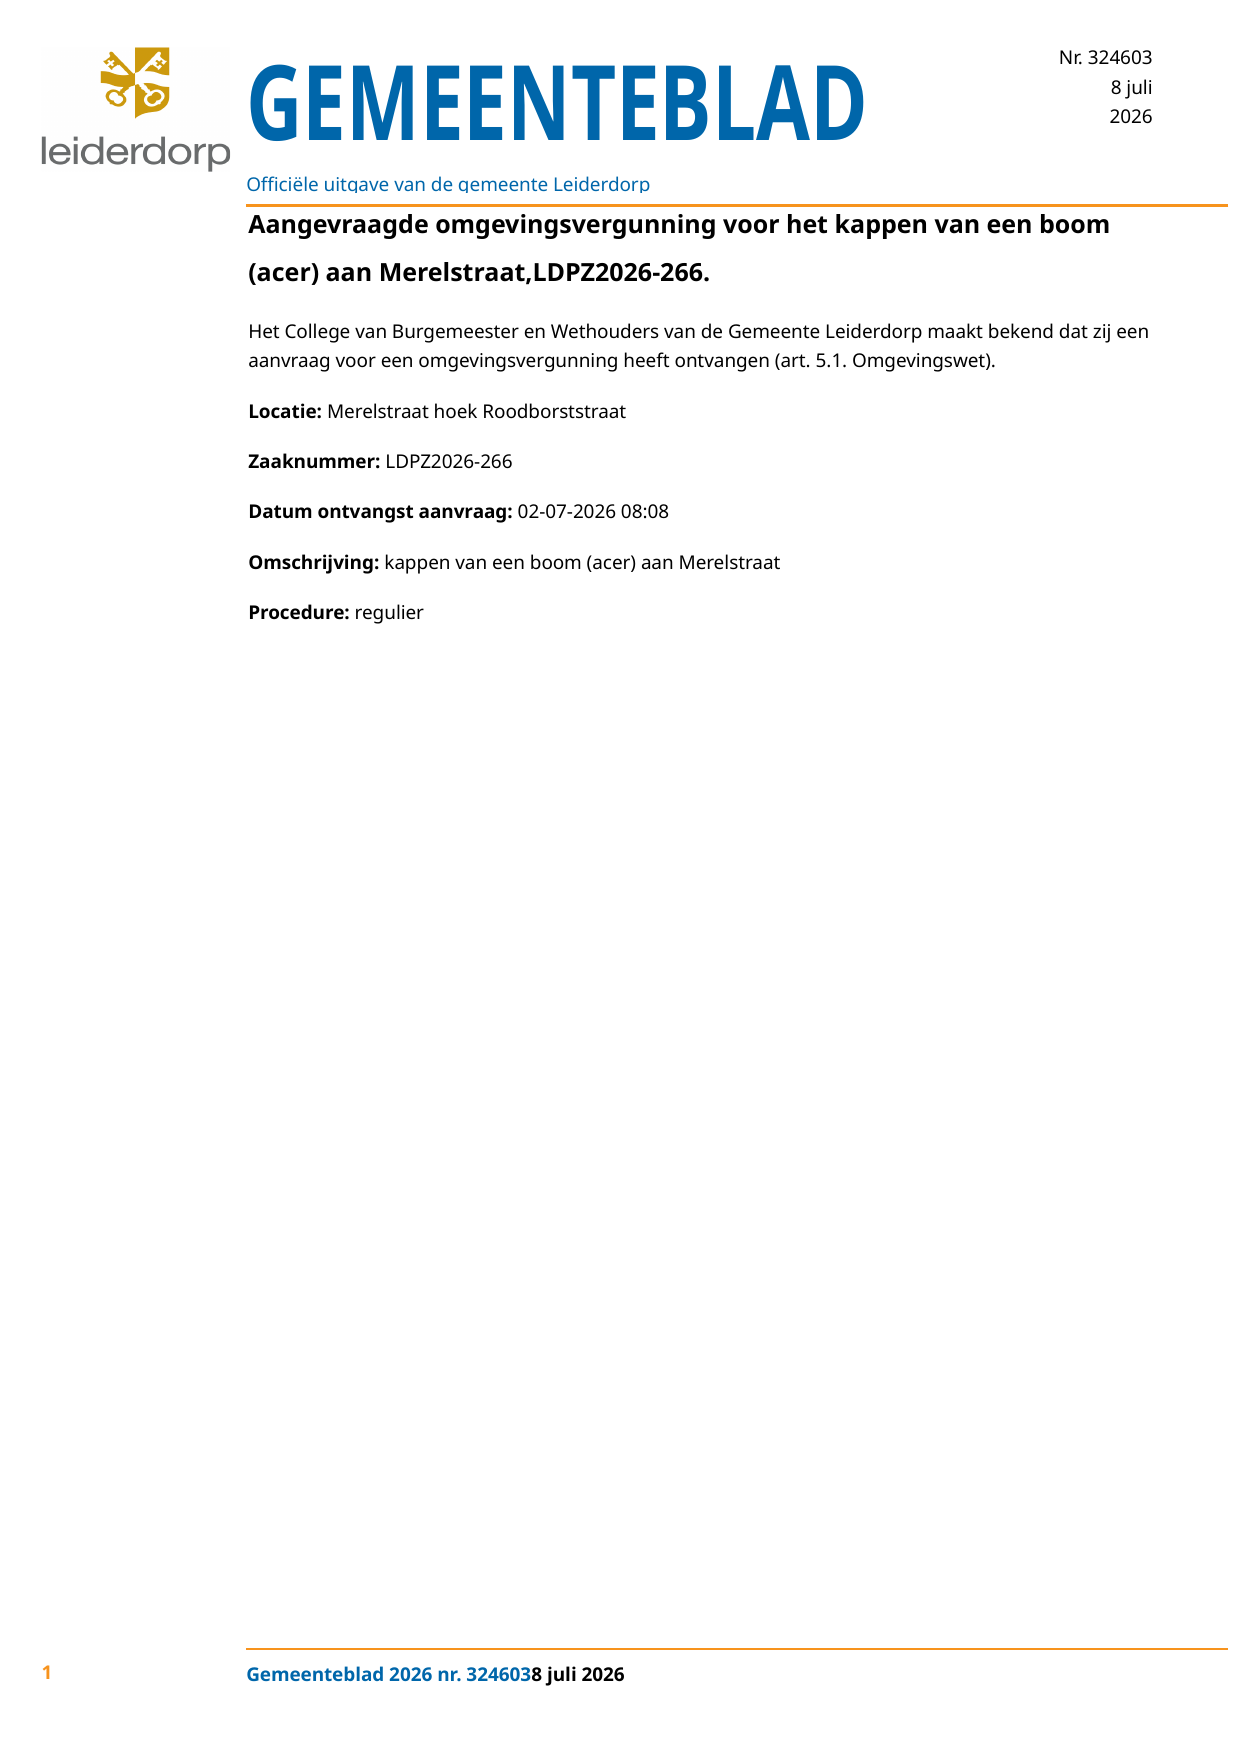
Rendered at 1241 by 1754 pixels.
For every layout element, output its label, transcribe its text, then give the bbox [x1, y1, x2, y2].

text Omschrijving: kappen van een boom (acer) aan Merelstraat [248, 549, 1152, 575]
text Het College van Burgemeester en Wethouders van de Gemeente Leiderdorp maakt bekend dat zij een aanvraag voor een omgevingsvergunning heeft ontvangen (art. 5.1. Omgevingswet). [248, 318, 1152, 373]
text Zaaknummer: LDPZ2026-266 [248, 448, 1152, 474]
text Procedure: regulier [248, 599, 1152, 625]
text Locatie: Merelstraat hoek Roodborststraat [248, 398, 1152, 424]
picture [41, 47, 231, 172]
text Aangevraagde omgevingsvergunning voor het kappen van een boom (acer) aan Merelstraat,LDPZ2026-266. [248, 207, 1152, 288]
text Datum ontvangst aanvraag: 02-07-2026 08:08 [248, 499, 1152, 524]
